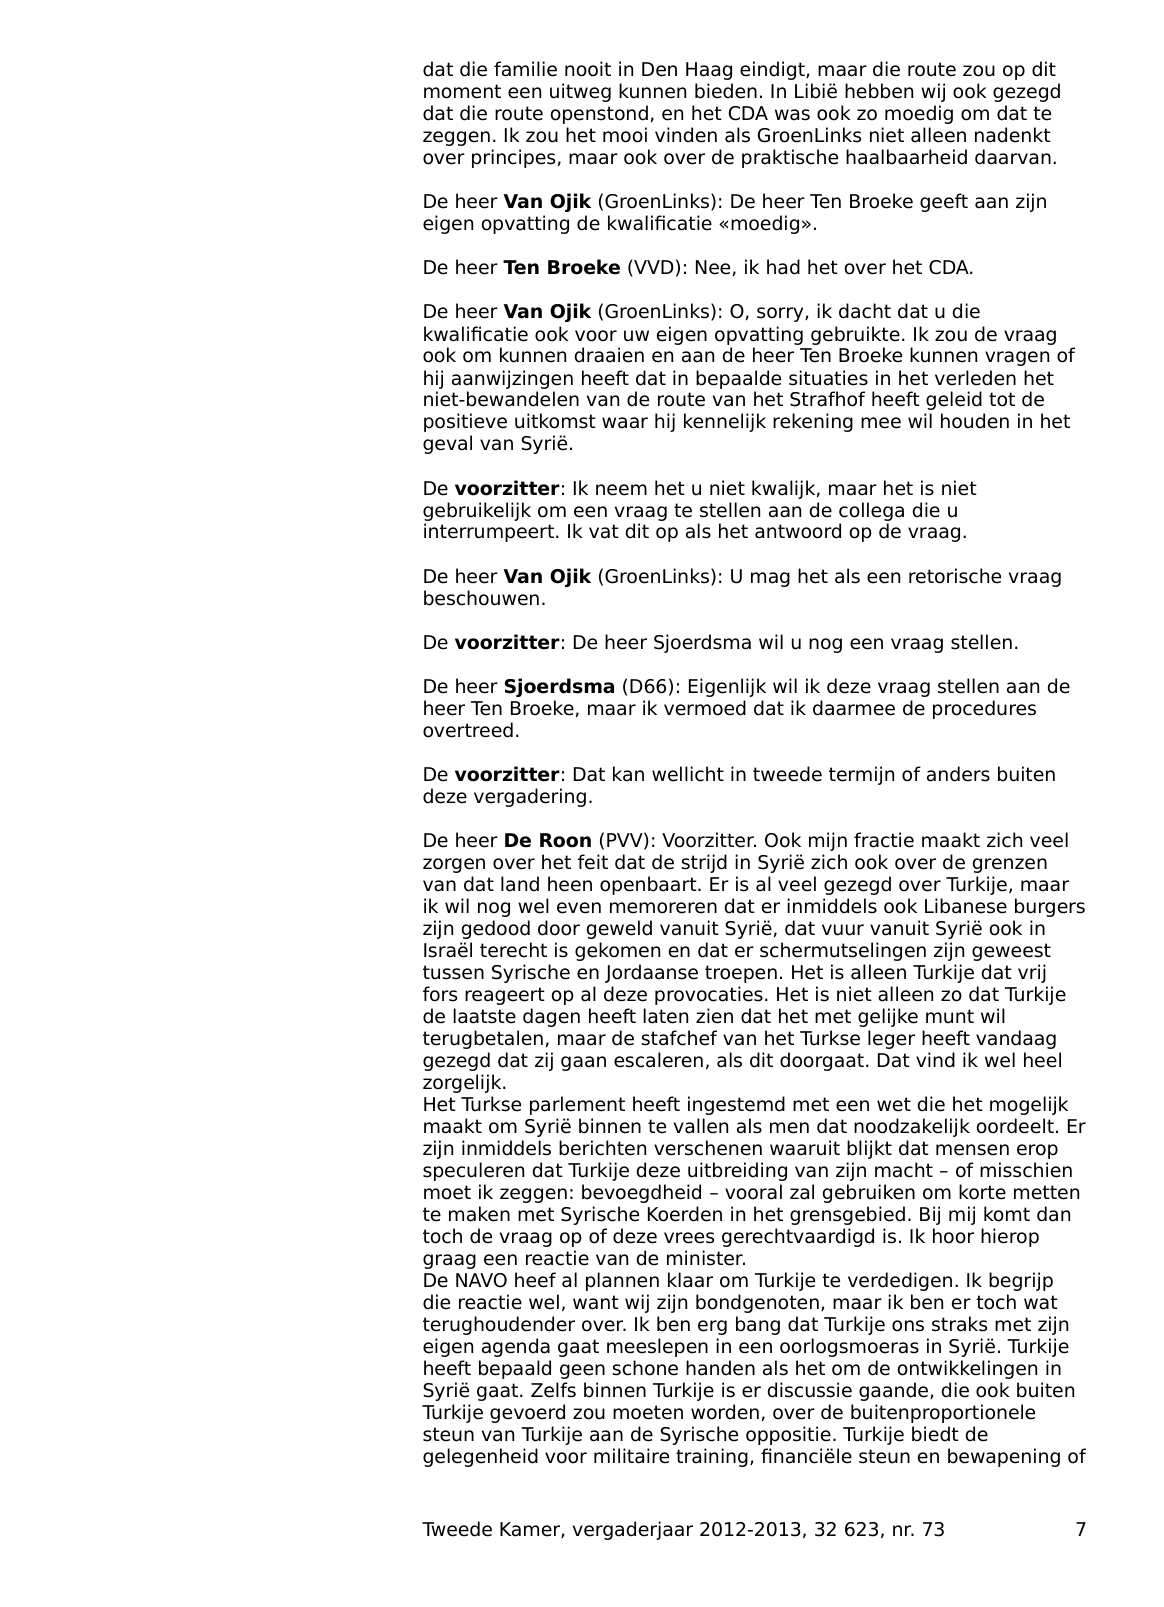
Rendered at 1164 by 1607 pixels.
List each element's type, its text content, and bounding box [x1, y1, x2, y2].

text De heer Van Ojik (GroenLinks): De heer Ten Broeke geeft aan zijn eigen opvatting de kwalificatie «moedig». [422, 191, 1087, 235]
text De heer Van Ojik (GroenLinks): O, sorry, ik dacht dat u die kwalificatie ook voor uw eigen opvatting gebruikte. Ik zou de vraag ook om kunnen draaien en aan de heer Ten Broeke kunnen vragen of hij aanwijzingen heeft dat in bepaalde situaties in het verleden het niet-bewandelen van de route van het Strafhof heeft geleid tot de positieve uitkomst waar hij kennelijk rekening mee wil houden in het geval van Syrië. [422, 301, 1087, 455]
text De heer Sjoerdsma (D66): Eigenlijk wil ik deze vraag stellen aan de heer Ten Broeke, maar ik vermoed dat ik daarmee de procedures overtreed. [422, 676, 1087, 742]
text De voorzitter: Dat kan wellicht in tweede termijn of anders buiten deze vergadering. [422, 764, 1087, 808]
text De heer Van Ojik (GroenLinks): U mag het als een retorische vraag beschouwen. [422, 566, 1087, 609]
text De voorzitter: Ik neem het u niet kwalijk, maar het is niet gebruikelijk om een vraag te stellen aan de collega die u interrumpeert. Ik vat dit op als het antwoord op de vraag. [422, 477, 1087, 543]
text dat die familie nooit in Den Haag eindigt, maar die route zou op dit moment een uitweg kunnen bieden. In Libië hebben wij ook gezegd dat die route openstond, en het CDA was ook zo moedig om dat te zeggen. Ik zou het mooi vinden als GroenLinks niet alleen nadenkt over principes, maar ook over de praktische haalbaarheid daarvan. [422, 59, 1087, 169]
text De voorzitter: De heer Sjoerdsma wil u nog een vraag stellen. [422, 632, 1087, 654]
text De NAVO heef al plannen klaar om Turkije te verdedigen. Ik begrijp die reactie wel, want wij zijn bondgenoten, maar ik ben er toch wat terughoudender over. Ik ben erg bang dat Turkije ons straks met zijn eigen agenda gaat meeslepen in een oorlogsmoeras in Syrië. Turkije heeft bepaald geen schone handen als het om de ontwikkelingen in Syrië gaat. Zelfs binnen Turkije is er discussie gaande, die ook buiten Turkije gevoerd zou moeten worden, over de buitenproportionele steun van Turkije aan de Syrische oppositie. Turkije biedt de gelegenheid voor militaire training, financiële steun en bewapening of [422, 1270, 1087, 1468]
text Het Turkse parlement heeft ingestemd met een wet die het mogelijk maakt om Syrië binnen te vallen als men dat noodzakelijk oordeelt. Er zijn inmiddels berichten verschenen waaruit blijkt dat mensen erop speculeren dat Turkije deze uitbreiding van zijn macht – of misschien moet ik zeggen: bevoegdheid – vooral zal gebruiken om korte metten te maken met Syrische Koerden in het grensgebied. Bij mij komt dan toch de vraag op of deze vrees gerechtvaardigd is. Ik hoor hierop graag een reactie van de minister. [422, 1094, 1087, 1270]
text De heer De Roon (PVV): Voorzitter. Ook mijn fractie maakt zich veel zorgen over het feit dat de strijd in Syrië zich ook over de grenzen van dat land heen openbaart. Er is al veel gezegd over Turkije, maar ik wil nog wel even memoreren dat er inmiddels ook Libanese burgers zijn gedood door geweld vanuit Syrië, dat vuur vanuit Syrië ook in Israël terecht is gekomen en dat er schermutselingen zijn geweest tussen Syrische en Jordaanse troepen. Het is alleen Turkije dat vrij fors reageert op al deze provocaties. Het is niet alleen zo dat Turkije de laatste dagen heeft laten zien dat het met gelijke munt wil terugbetalen, maar de stafchef van het Turkse leger heeft vandaag gezegd dat zij gaan escaleren, als dit doorgaat. Dat vind ik wel heel zorgelijk. [422, 830, 1087, 1094]
text De heer Ten Broeke (VVD): Nee, ik had het over het CDA. [422, 257, 1087, 279]
